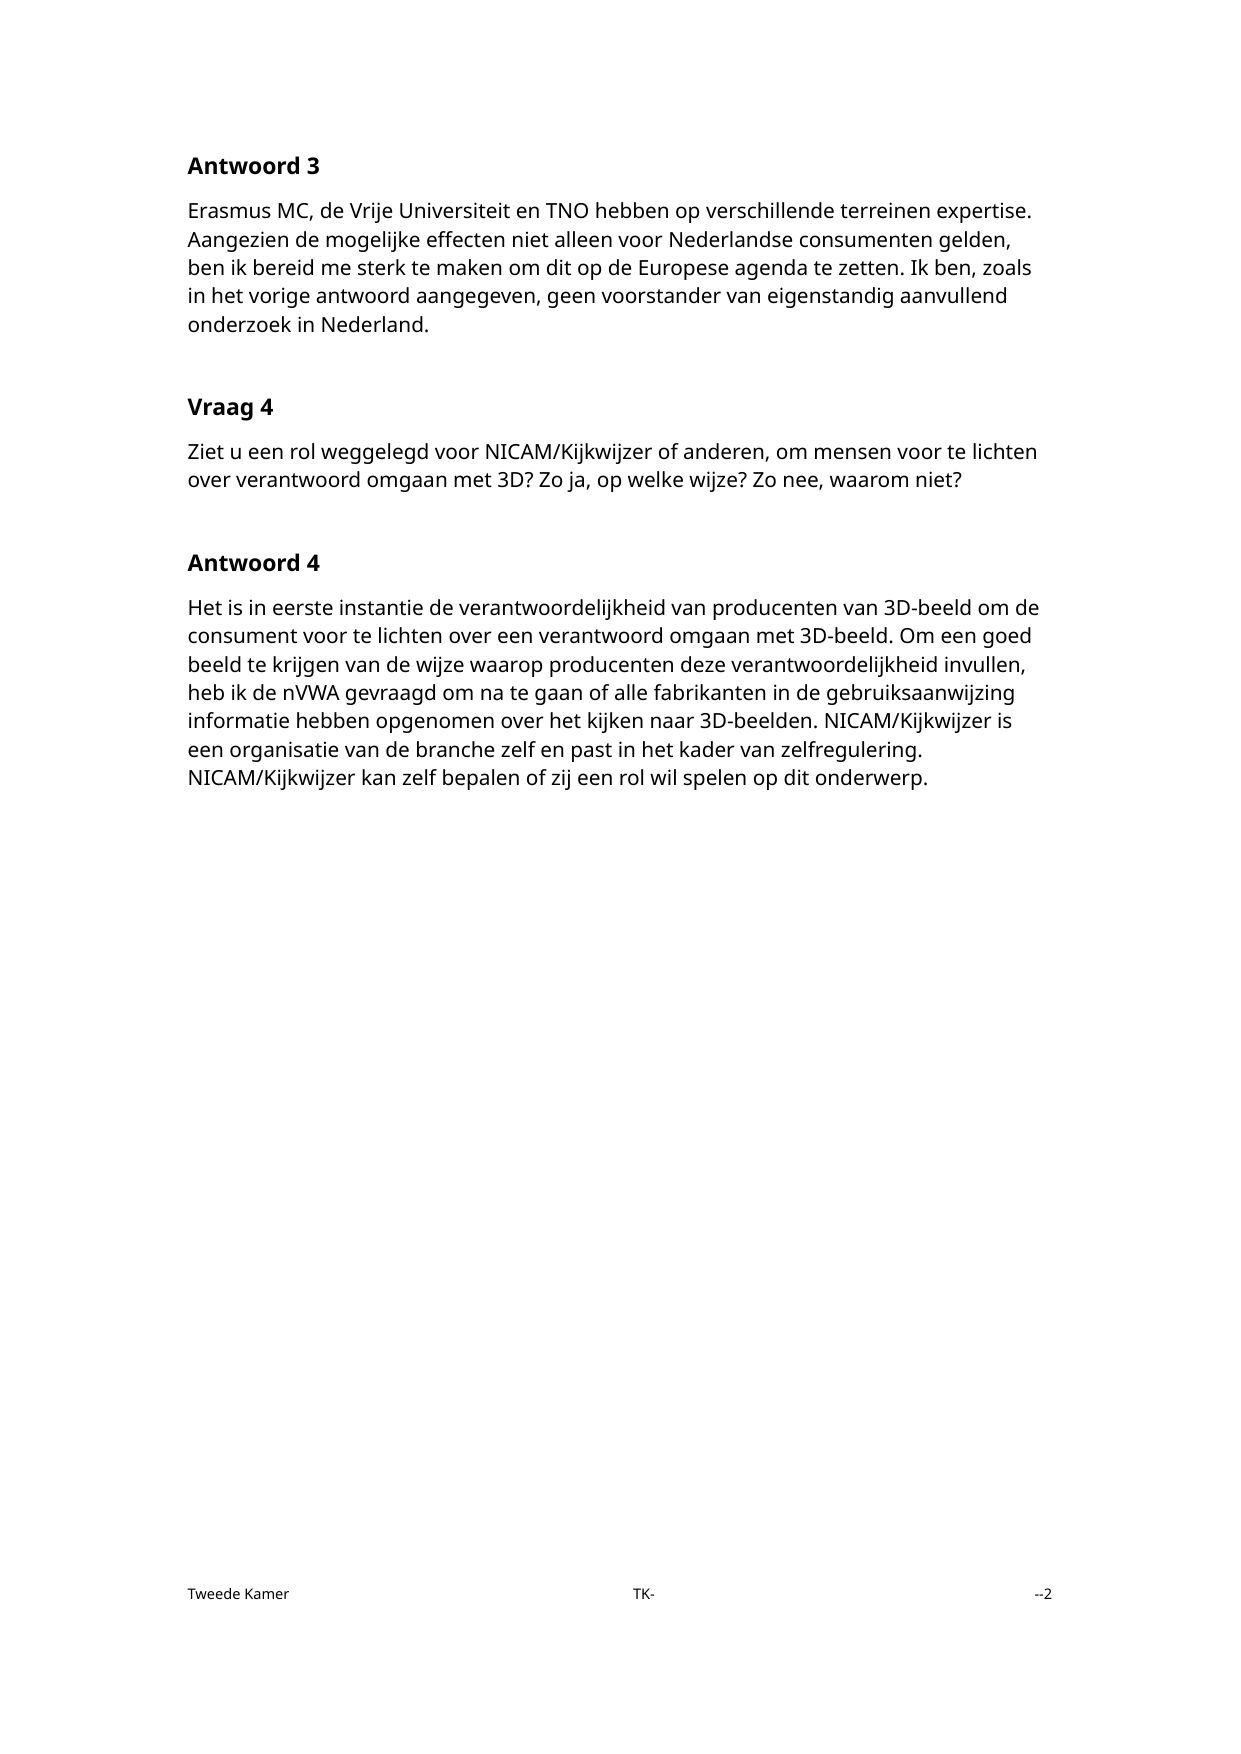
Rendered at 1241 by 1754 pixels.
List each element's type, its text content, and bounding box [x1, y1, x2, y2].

subtitle Antwoord 3 [187, 150, 1053, 181]
subtitle Antwoord 4 [187, 547, 1053, 578]
text Erasmus MC, de Vrije Universiteit en TNO hebben op verschillende terreinen expertise. Aangezien de mogelijke effecten niet alleen voor Nederlandse consumenten gelden, ben ik bereid me sterk te maken om dit op de Europese agenda te zetten. Ik ben, zoals in het vorige antwoord aangegeven, geen voorstander van eigenstandig aanvullend onderzoek in Nederland. [187, 196, 1053, 338]
subtitle Vraag 4 [187, 391, 1053, 422]
text Het is in eerste instantie de verantwoordelijkheid van producenten van 3D-beeld om de consument voor te lichten over een verantwoord omgaan met 3D-beeld. Om een goed beeld te krijgen van de wijze waarop producenten deze verantwoordelijkheid invullen, heb ik de nVWA gevraagd om na te gaan of alle fabrikanten in de gebruiksaanwijzing informatie hebben opgenomen over het kijken naar 3D-beelden. NICAM/Kijkwijzer is een organisatie van de branche zelf en past in het kader van zelfregulering. NICAM/Kijkwijzer kan zelf bepalen of zij een rol wil spelen op dit onderwerp. [187, 593, 1053, 792]
text Ziet u een rol weggelegd voor NICAM/Kijkwijzer of anderen, om mensen voor te lichten over verantwoord omgaan met 3D? Zo ja, op welke wijze? Zo nee, waarom niet? [187, 437, 1053, 494]
